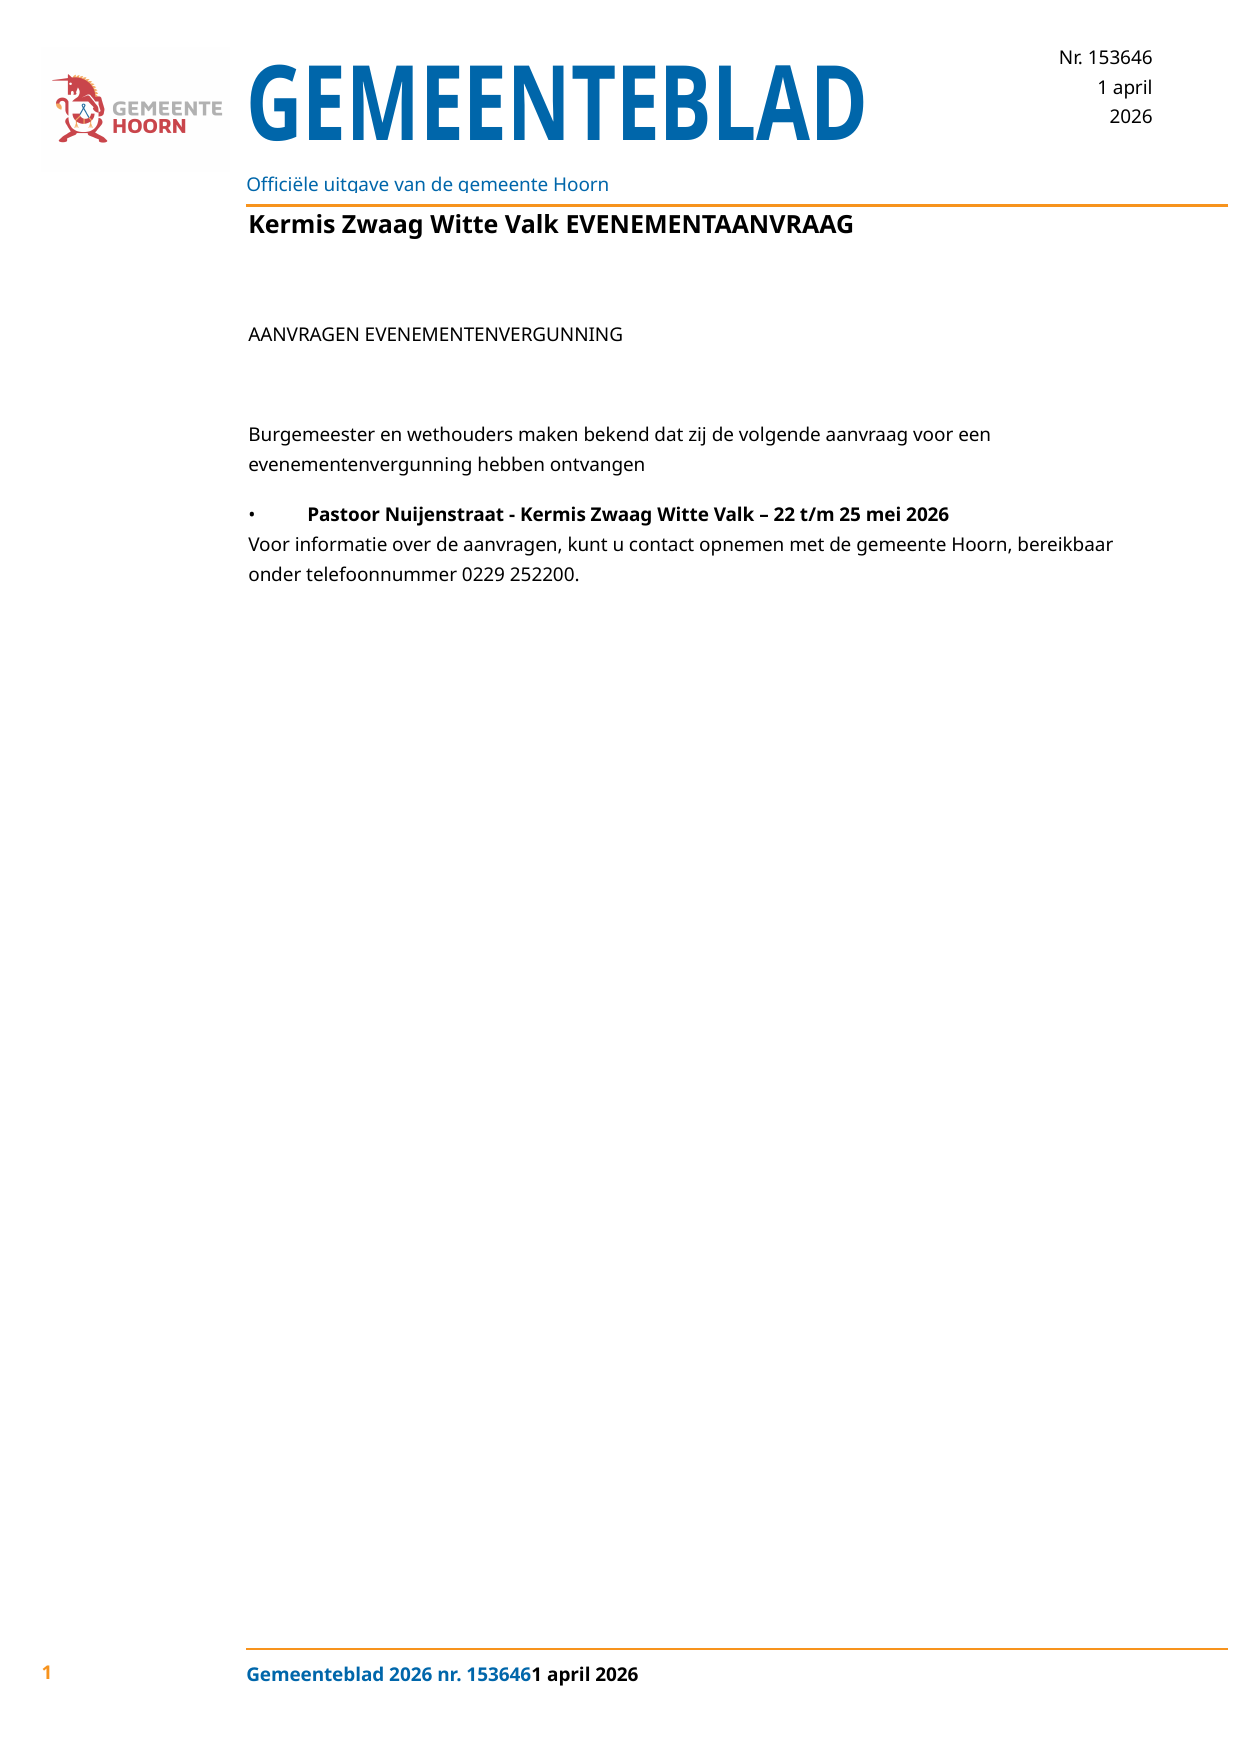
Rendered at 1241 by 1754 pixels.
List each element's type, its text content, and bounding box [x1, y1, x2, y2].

text AANVRAGEN EVENEMENTENVERGUNNING [248, 321, 1152, 346]
text Burgemeester en wethouders maken bekend dat zij de volgende aanvraag voor een evenementenvergunning hebben ontvangen [248, 422, 1152, 477]
list Pastoor Nuijenstraat - Kermis Zwaag Witte Valk – 22 t/m 25 mei 2026 [248, 502, 1152, 527]
text Kermis Zwaag Witte Valk EVENEMENTAANVRAAG [248, 207, 1152, 241]
text Voor informatie over de aanvragen, kunt u contact opnemen met de gemeente Hoorn, bereikbaar onder telefoonnummer 0229 252200. [248, 531, 1152, 586]
picture [41, 47, 231, 172]
